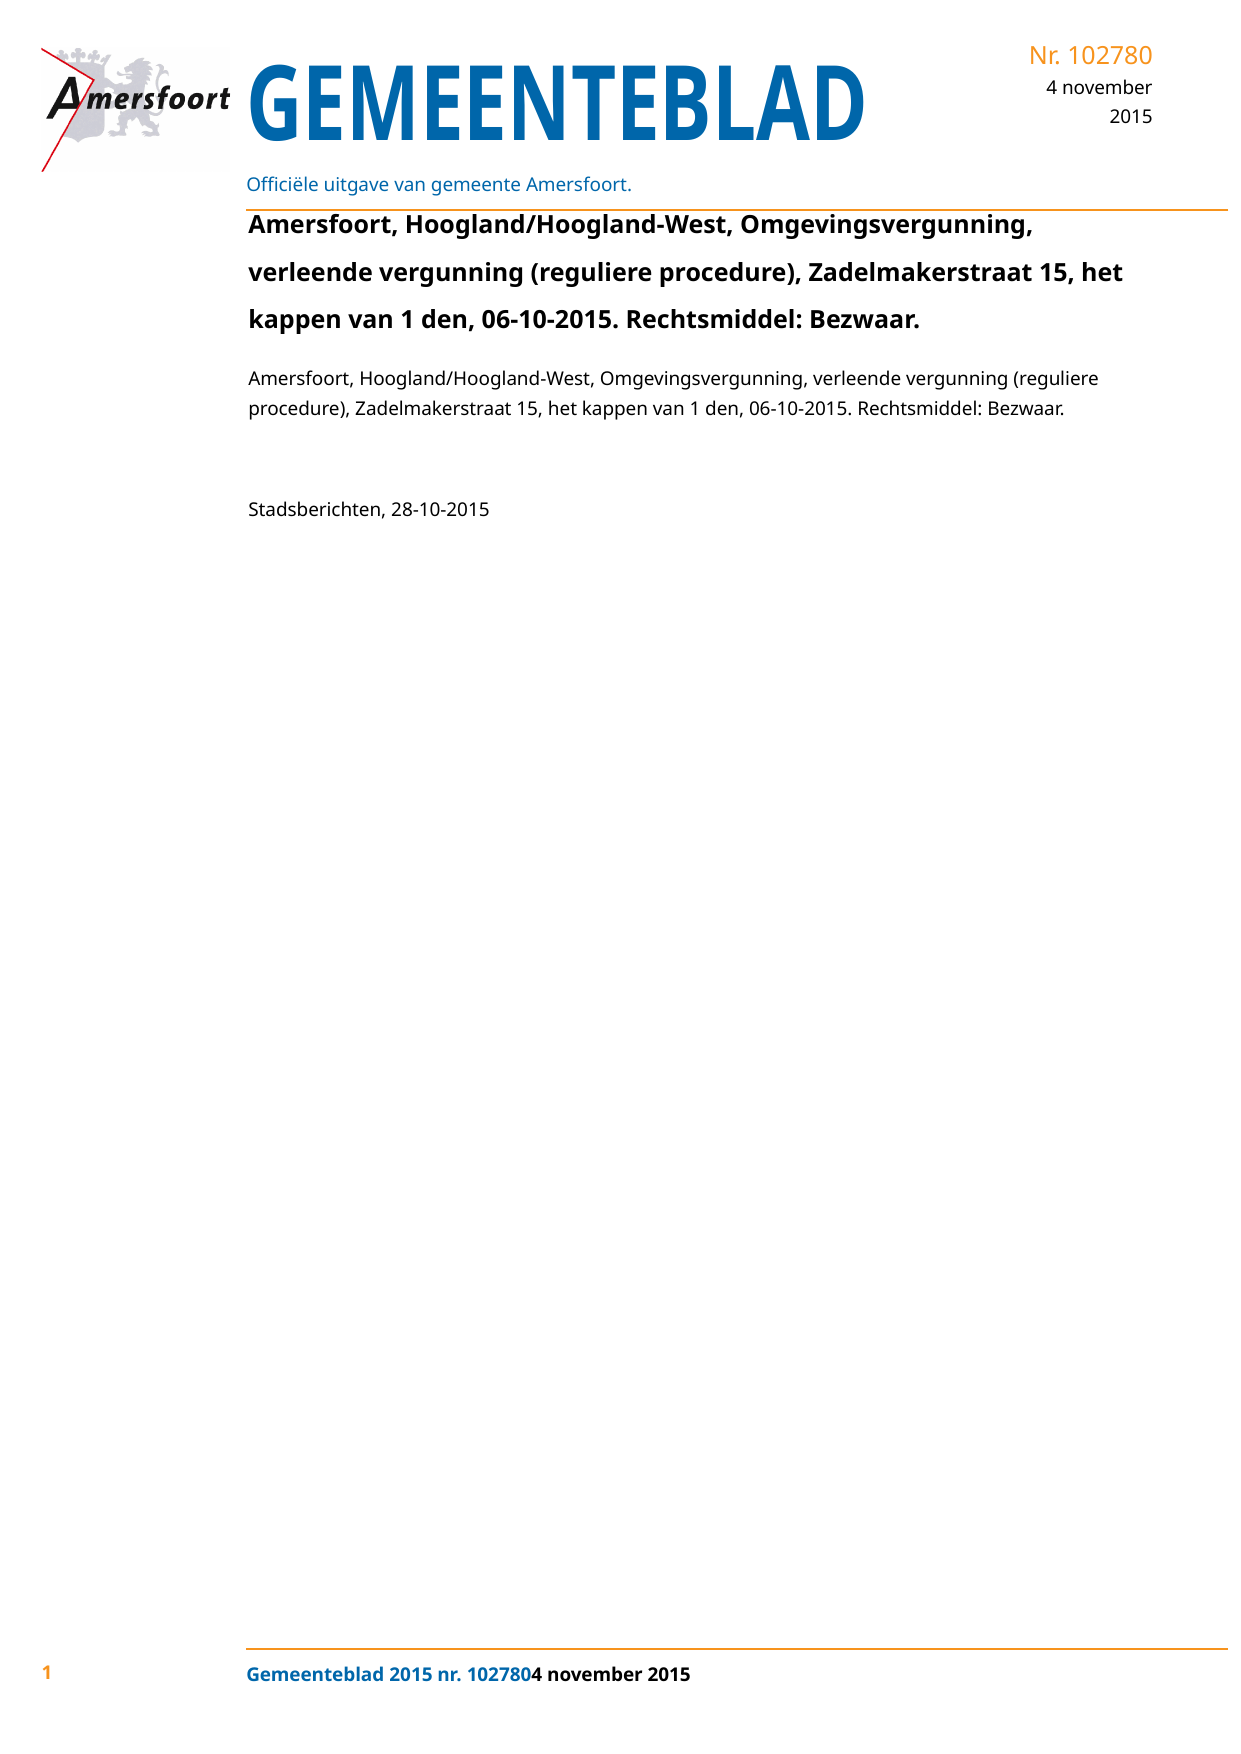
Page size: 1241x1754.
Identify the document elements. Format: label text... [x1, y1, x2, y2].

picture [41, 47, 231, 172]
text Amersfoort, Hoogland/Hoogland-West, Omgevingsvergunning, verleende vergunning (reguliere procedure), Zadelmakerstraat 15, het kappen van 1 den, 06-10-2015. Rechtsmiddel: Bezwaar. [248, 211, 1152, 336]
text Amersfoort, Hoogland/Hoogland-West, Omgevingsvergunning, verleende vergunning (reguliere procedure), Zadelmakerstraat 15, het kappen van 1 den, 06-10-2015. Rechtsmiddel: Bezwaar. [248, 366, 1152, 421]
text Stadsberichten, 28-10-2015 [248, 496, 1152, 522]
